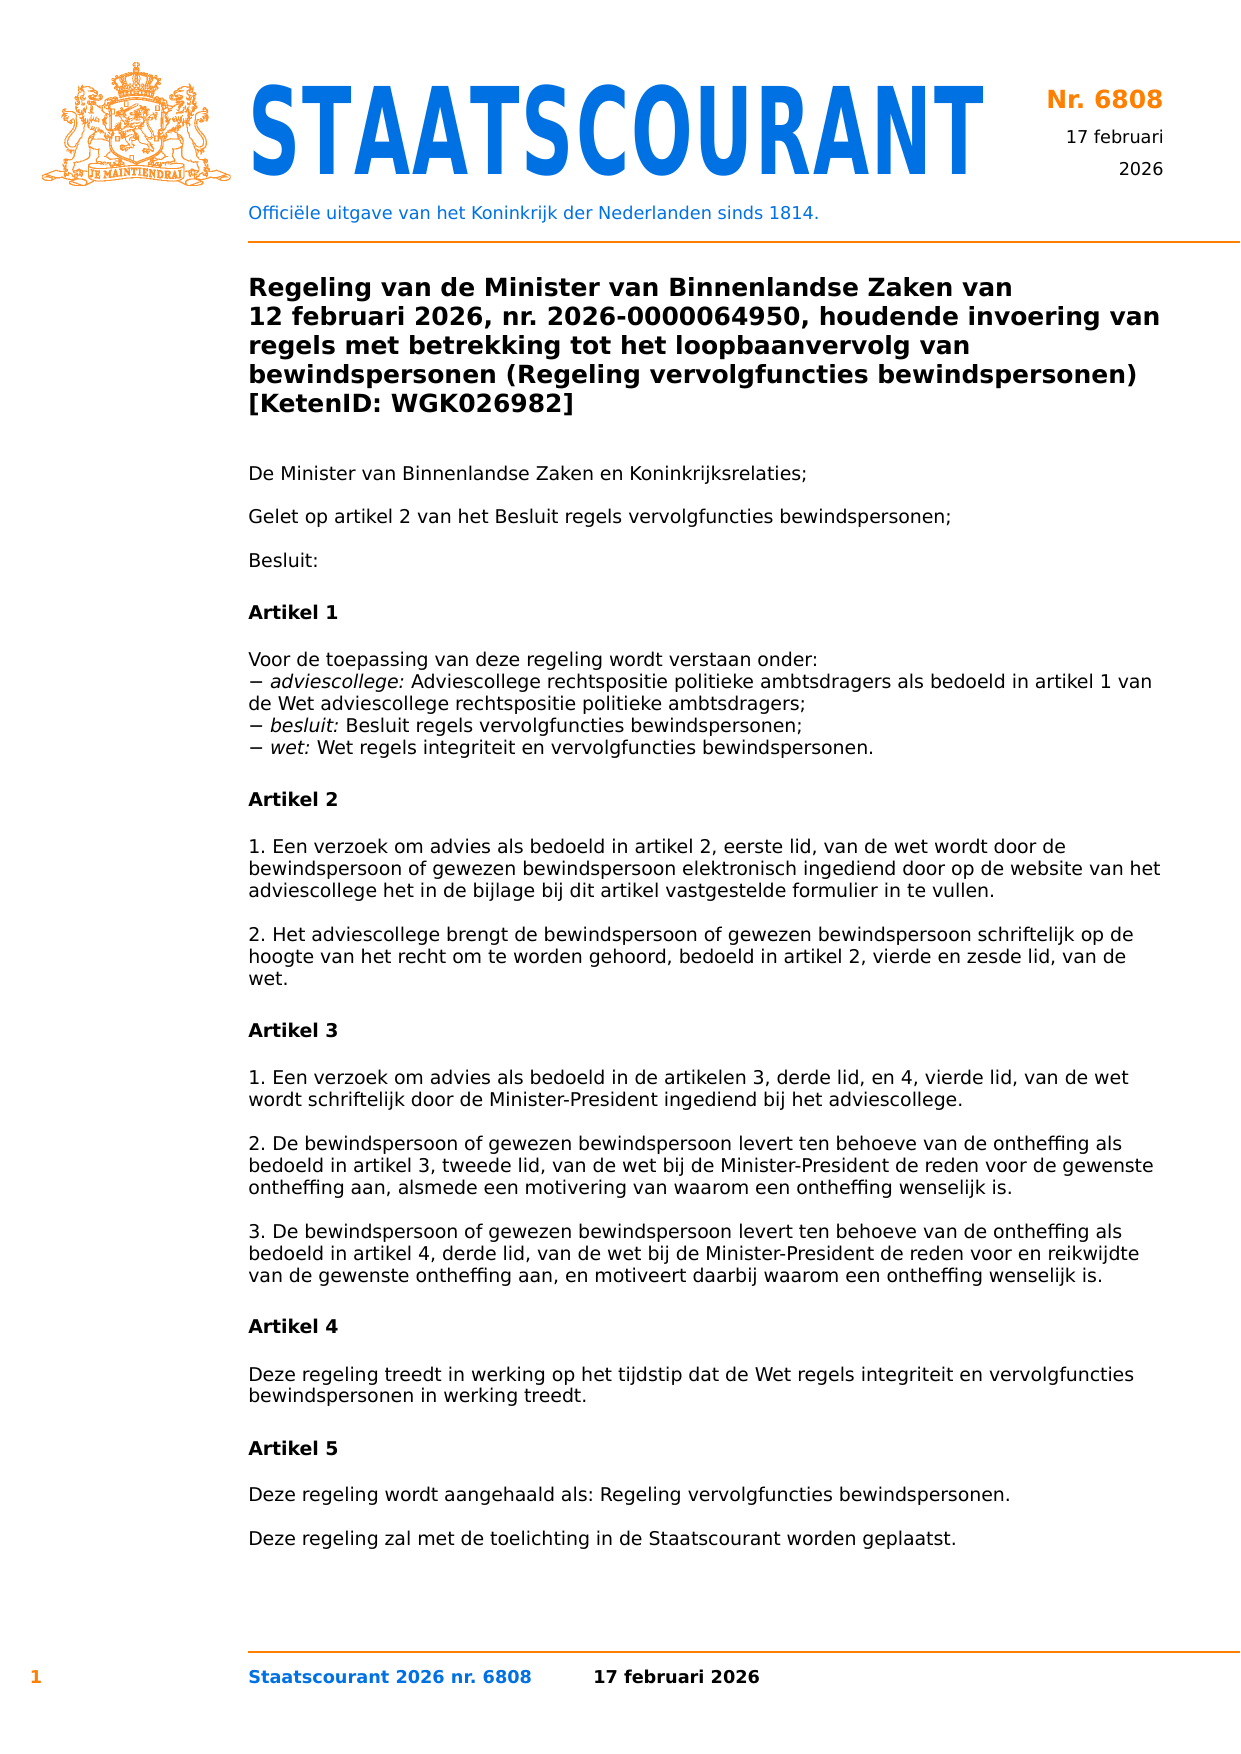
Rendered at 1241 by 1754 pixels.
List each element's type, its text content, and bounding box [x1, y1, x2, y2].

subtitle Regeling van de Minister van Binnenlandse Zaken van 12 februari 2026, nr. 2026-0000064950, houdende invoering van regels met betrekking tot het loopbaanvervolg van bewindspersonen (Regeling vervolgfuncties bewindspersonen) [KetenID: WGK026982] [248, 273, 1163, 419]
table_header [25, 62, 248, 241]
text Gelet op artikel 2 van het Besluit regels vervolgfuncties bewindspersonen; [248, 506, 1163, 528]
subtitle Artikel 5 [248, 1437, 1163, 1459]
text Besluit: [248, 550, 1163, 572]
text 1. Een verzoek om advies als bedoeld in de artikelen 3, derde lid, en 4, vierde lid, van de wet wordt schriftelijk door de Minister-President ingediend bij het adviescollege. [248, 1067, 1163, 1111]
text − besluit: Besluit regels vervolgfuncties bewindspersonen; [248, 715, 1163, 737]
text 2. De bewindspersoon of gewezen bewindspersoon levert ten behoeve van de ontheffing als bedoeld in artikel 3, tweede lid, van de wet bij de Minister-President de reden voor de gewenste ontheffing aan, alsmede een motivering van waarom een ontheffing wenselijk is. [248, 1133, 1163, 1199]
text 2. Het adviescollege brengt de bewindspersoon of gewezen bewindspersoon schriftelijk op de hoogte van het recht om te worden gehoord, bedoeld in artikel 2, vierde en zesde lid, van de wet. [248, 924, 1163, 990]
table_cell Officiële uitgave van het Koninkrijk der Nederlanden sinds 1814. [248, 203, 1240, 241]
table_cell 17 februari [998, 121, 1240, 153]
table_cell 2026 [998, 153, 1240, 203]
text Deze regeling zal met de toelichting in de Staatscourant worden geplaatst. [248, 1528, 1163, 1550]
text Deze regeling wordt aangehaald als: Regeling vervolgfuncties bewindspersonen. [248, 1484, 1163, 1506]
subtitle Artikel 3 [248, 1020, 1163, 1042]
subtitle Artikel 2 [248, 789, 1163, 811]
text 1. Een verzoek om advies als bedoeld in artikel 2, eerste lid, van de wet wordt door de bewindspersoon of gewezen bewindspersoon elektronisch ingediend door op de website van het adviescollege het in de bijlage bij dit artikel vastgestelde formulier in te vullen. [248, 836, 1163, 902]
text Voor de toepassing van deze regeling wordt verstaan onder: [248, 649, 1163, 671]
picture [41, 62, 231, 186]
text 3. De bewindspersoon of gewezen bewindspersoon levert ten behoeve van de ontheffing als bedoeld in artikel 4, derde lid, van de wet bij de Minister-President de reden voor en reikwijdte van de gewenste ontheffing aan, en motiveert daarbij waarom een ontheffing wenselijk is. [248, 1221, 1163, 1286]
subtitle Artikel 1 [248, 602, 1163, 624]
subtitle Artikel 4 [248, 1316, 1163, 1338]
table_header Nr. 6808 [998, 62, 1240, 121]
text De Minister van Binnenlandse Zaken en Koninkrijksrelaties; [248, 463, 1163, 484]
table_header STAATSCOURANT [248, 62, 998, 203]
text Deze regeling treedt in werking op het tijdstip dat de Wet regels integriteit en vervolgfuncties bewindspersonen in werking treedt. [248, 1363, 1163, 1407]
text − adviescollege: Adviescollege rechtspositie politieke ambtsdragers als bedoeld in artikel 1 van de Wet adviescollege rechtspositie politieke ambtsdragers; [248, 671, 1163, 715]
text − wet: Wet regels integriteit en vervolgfuncties bewindspersonen. [248, 737, 1163, 759]
